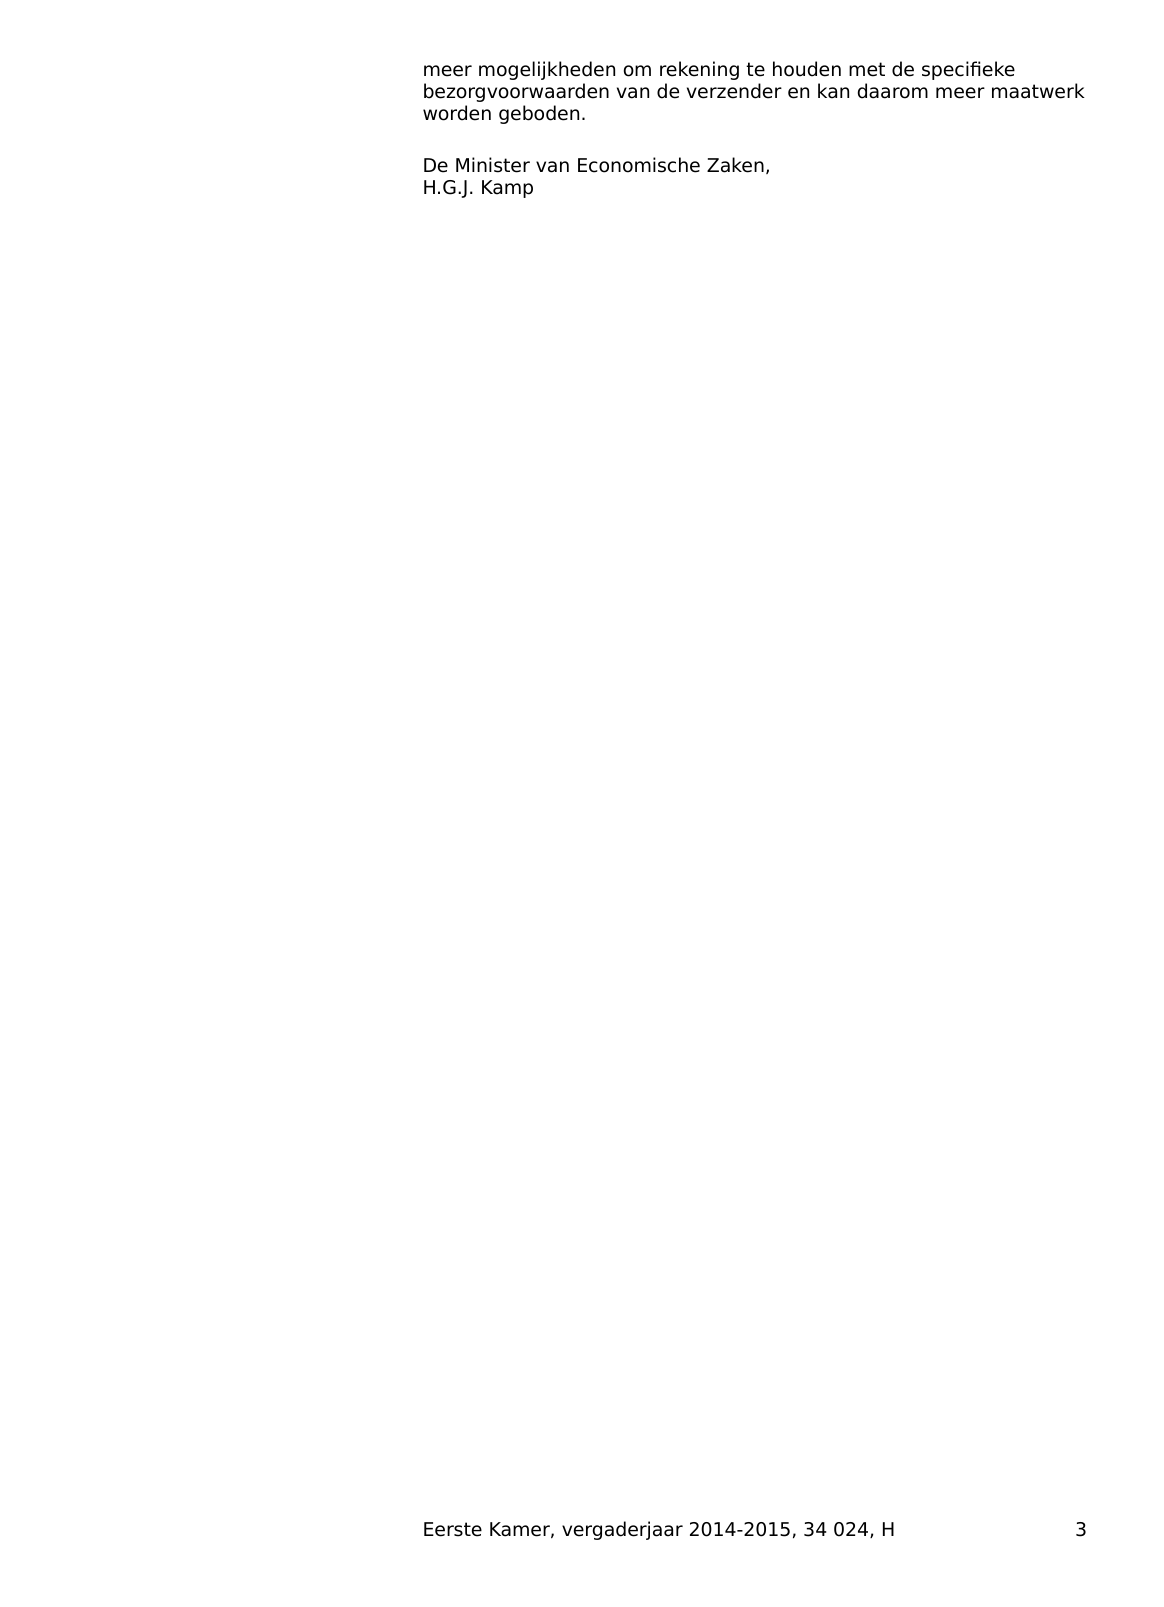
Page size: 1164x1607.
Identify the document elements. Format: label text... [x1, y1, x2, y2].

text meer mogelijkheden om rekening te houden met de specifieke bezorgvoorwaarden van de verzender en kan daarom meer maatwerk worden geboden. [422, 59, 1087, 125]
text De Minister van Economische Zaken, H.G.J. Kamp [422, 155, 1087, 199]
